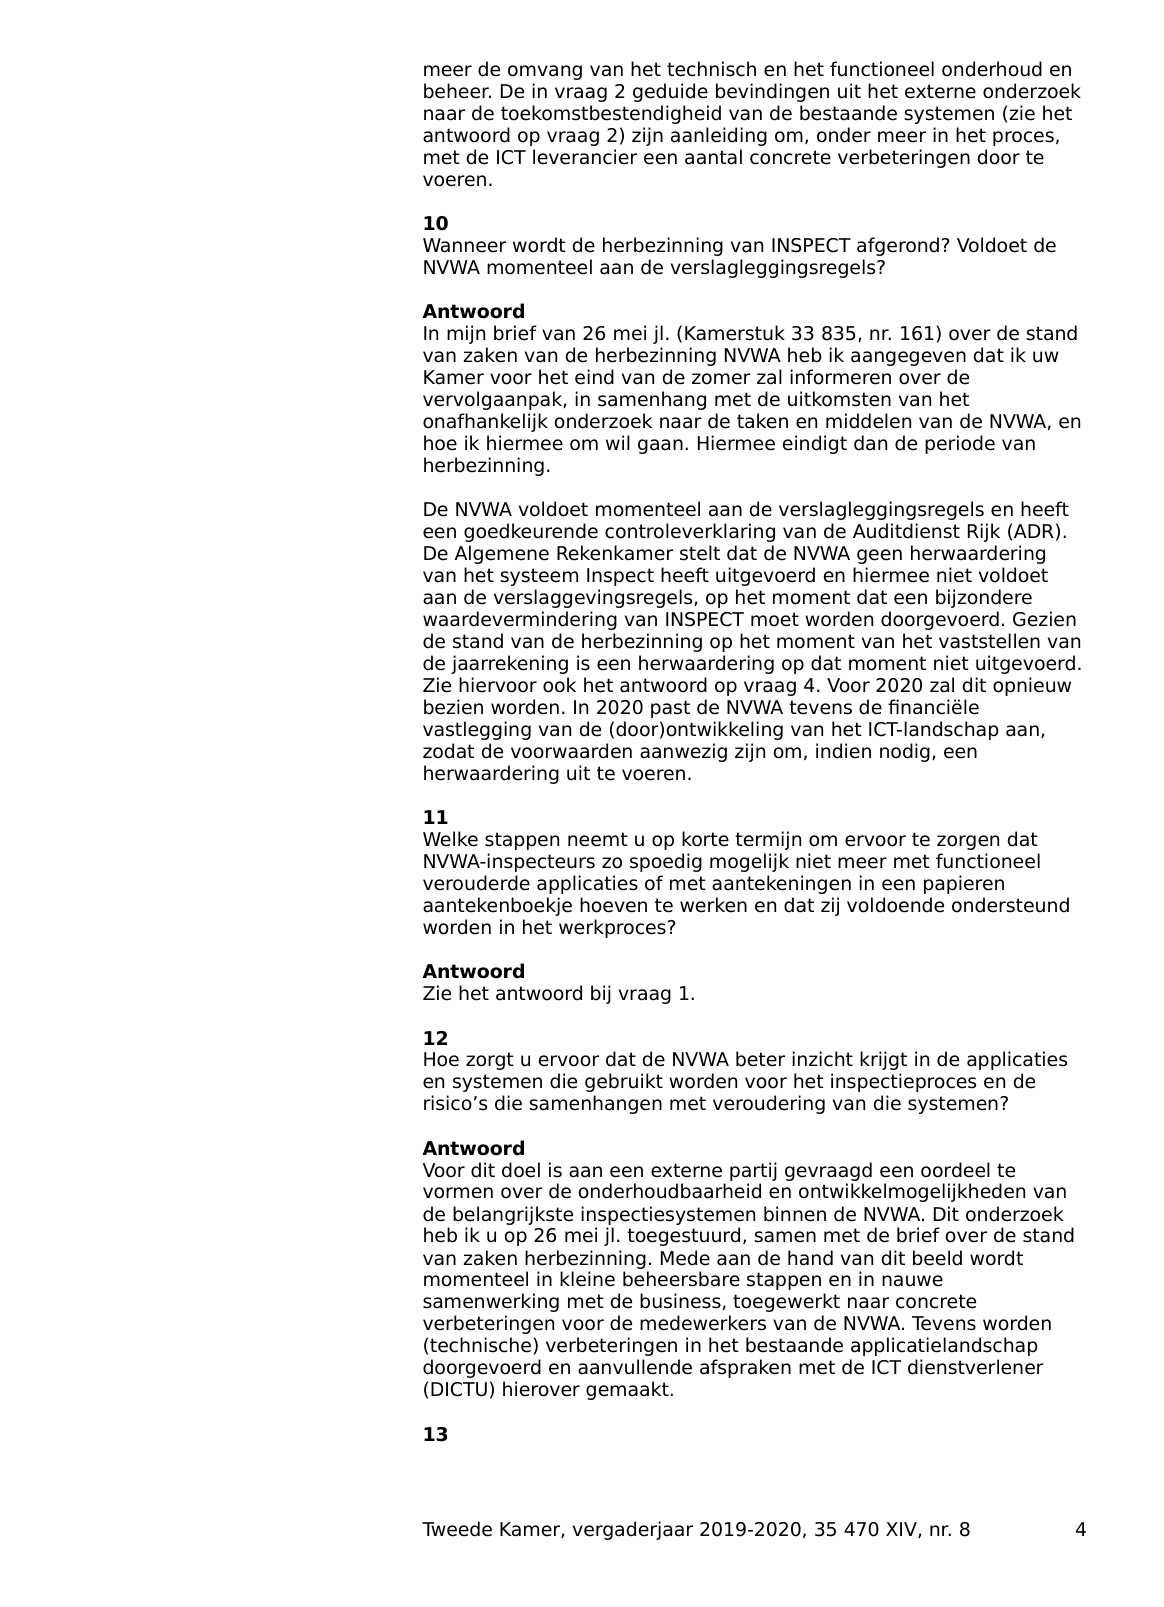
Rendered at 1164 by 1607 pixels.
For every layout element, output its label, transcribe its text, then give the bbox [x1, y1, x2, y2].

text Antwoord [422, 301, 1087, 323]
text Antwoord [422, 1137, 1087, 1159]
text Zie het antwoord bij vraag 1. [422, 983, 1087, 1005]
text Wanneer wordt de herbezinning van INSPECT afgerond? Voldoet de NVWA momenteel aan de verslagleggingsregels? [422, 235, 1087, 279]
text De NVWA voldoet momenteel aan de verslagleggingsregels en heeft een goedkeurende controleverklaring van de Auditdienst Rijk (ADR). De Algemene Rekenkamer stelt dat de NVWA geen herwaardering van het systeem Inspect heeft uitgevoerd en hiermee niet voldoet aan de verslaggevingsregels, op het moment dat een bijzondere waardevermindering van INSPECT moet worden doorgevoerd. Gezien de stand van de herbezinning op het moment van het vaststellen van de jaarrekening is een herwaardering op dat moment niet uitgevoerd. Zie hiervoor ook het antwoord op vraag 4. Voor 2020 zal dit opnieuw bezien worden. In 2020 past de NVWA tevens de financiële vastlegging van de (door)ontwikkeling van het ICT-landschap aan, zodat de voorwaarden aanwezig zijn om, indien nodig, een herwaardering uit te voeren. [422, 499, 1087, 785]
text Hoe zorgt u ervoor dat de NVWA beter inzicht krijgt in de applicaties en systemen die gebruikt worden voor het inspectieproces en de risico’s die samenhangen met veroudering van die systemen? [422, 1049, 1087, 1115]
text 13 [422, 1423, 1087, 1445]
text Antwoord [422, 961, 1087, 983]
text 10 [422, 213, 1087, 235]
text meer de omvang van het technisch en het functioneel onderhoud en beheer. De in vraag 2 geduide bevindingen uit het externe onderzoek naar de toekomstbestendigheid van de bestaande systemen (zie het antwoord op vraag 2) zijn aanleiding om, onder meer in het proces, met de ICT leverancier een aantal concrete verbeteringen door te voeren. [422, 59, 1087, 191]
text In mijn brief van 26 mei jl. (Kamerstuk 33 835, nr. 161) over de stand van zaken van de herbezinning NVWA heb ik aangegeven dat ik uw Kamer voor het eind van de zomer zal informeren over de vervolgaanpak, in samenhang met de uitkomsten van het onafhankelijk onderzoek naar de taken en middelen van de NVWA, en hoe ik hiermee om wil gaan. Hiermee eindigt dan de periode van herbezinning. [422, 323, 1087, 477]
text 11 [422, 807, 1087, 829]
text Welke stappen neemt u op korte termijn om ervoor te zorgen dat NVWA-inspecteurs zo spoedig mogelijk niet meer met functioneel verouderde applicaties of met aantekeningen in een papieren aantekenboekje hoeven te werken en dat zij voldoende ondersteund worden in het werkproces? [422, 829, 1087, 939]
text Voor dit doel is aan een externe partij gevraagd een oordeel te vormen over de onderhoudbaarheid en ontwikkelmogelijkheden van de belangrijkste inspectiesystemen binnen de NVWA. Dit onderzoek heb ik u op 26 mei jl. toegestuurd, samen met de brief over de stand van zaken herbezinning. Mede aan de hand van dit beeld wordt momenteel in kleine beheersbare stappen en in nauwe samenwerking met de business, toegewerkt naar concrete verbeteringen voor de medewerkers van de NVWA. Tevens worden (technische) verbeteringen in het bestaande applicatielandschap doorgevoerd en aanvullende afspraken met de ICT dienstverlener (DICTU) hierover gemaakt. [422, 1159, 1087, 1401]
text 12 [422, 1027, 1087, 1049]
